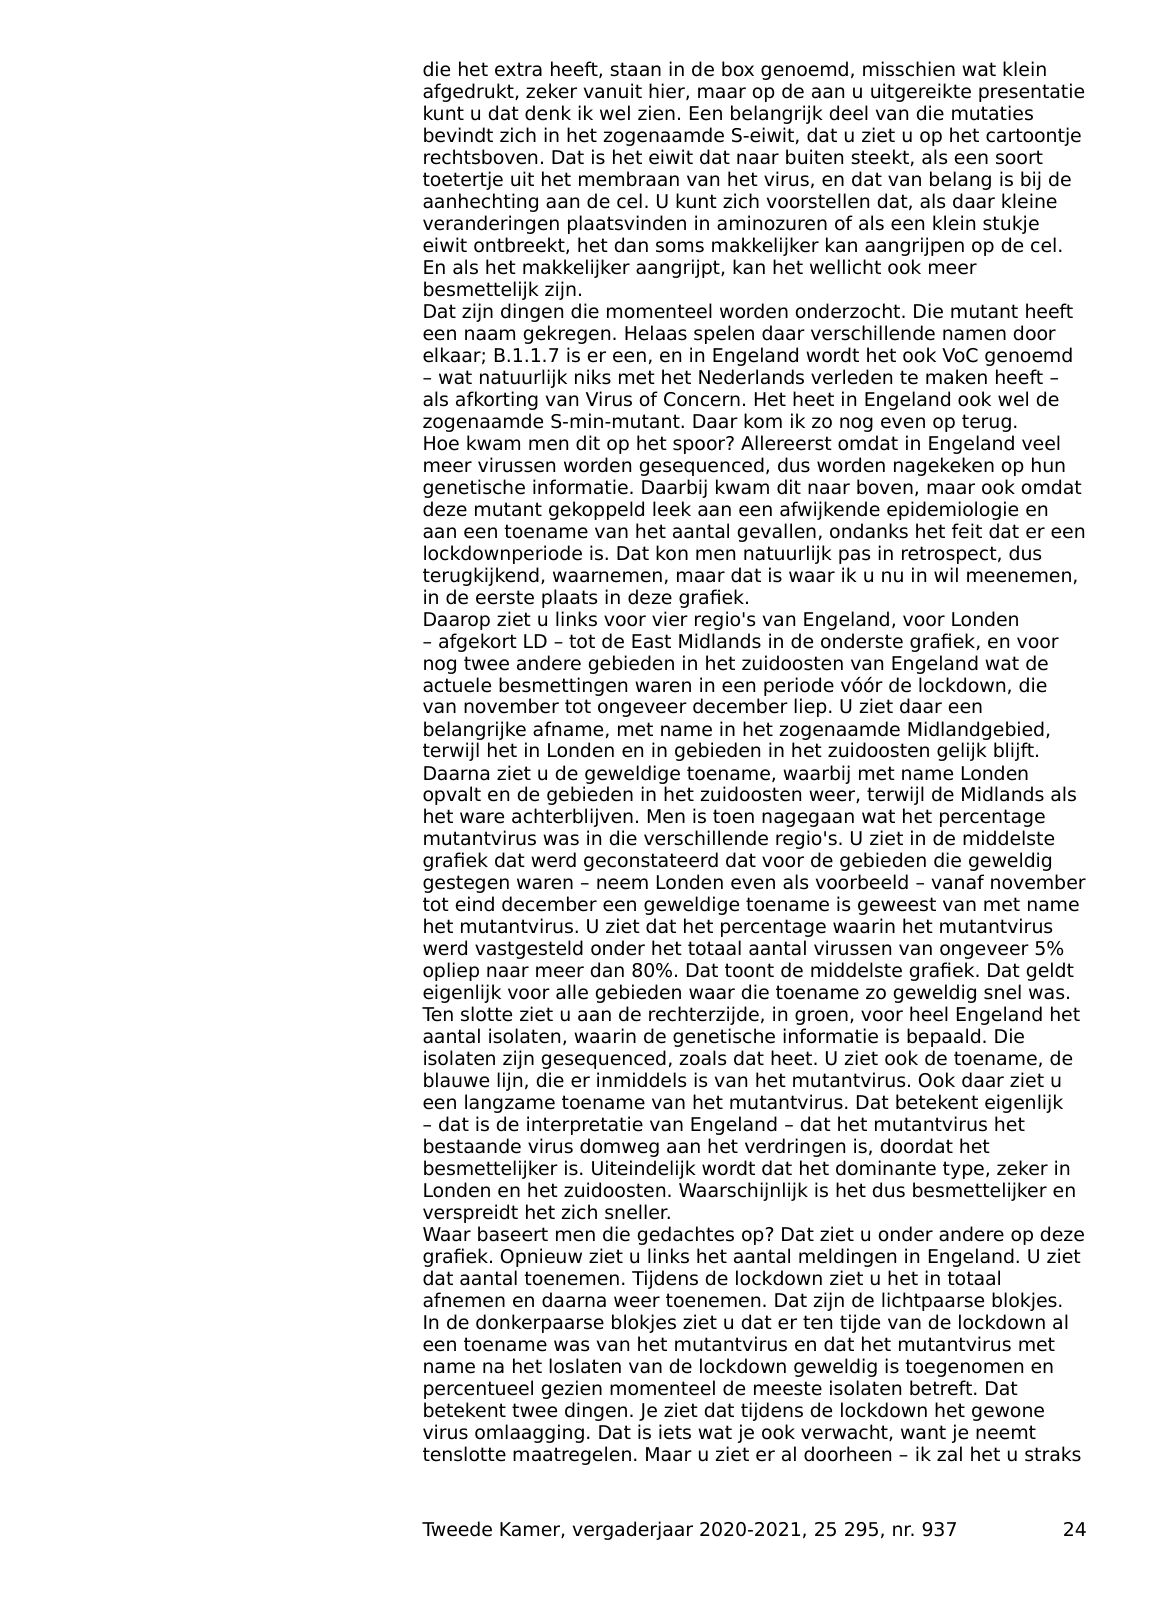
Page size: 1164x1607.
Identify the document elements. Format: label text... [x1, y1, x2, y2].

text Hoe kwam men dit op het spoor? Allereerst omdat in Engeland veel meer virussen worden gesequenced, dus worden nagekeken op hun genetische informatie. Daarbij kwam dit naar boven, maar ook omdat deze mutant gekoppeld leek aan een afwijkende epidemiologie en aan een toename van het aantal gevallen, ondanks het feit dat er een lockdownperiode is. Dat kon men natuurlijk pas in retrospect, dus terugkijkend, waarnemen, maar dat is waar ik u nu in wil meenemen, in de eerste plaats in deze grafiek. [422, 433, 1087, 608]
text Ten slotte ziet u aan de rechterzijde, in groen, voor heel Engeland het aantal isolaten, waarin de genetische informatie is bepaald. Die isolaten zijn gesequenced, zoals dat heet. U ziet ook de toename, de blauwe lijn, die er inmiddels is van het mutantvirus. Ook daar ziet u een langzame toename van het mutantvirus. Dat betekent eigenlijk – dat is de interpretatie van Engeland – dat het mutantvirus het bestaande virus domweg aan het verdringen is, doordat het besmettelijker is. Uiteindelijk wordt dat het dominante type, zeker in Londen en het zuidoosten. Waarschijnlijk is het dus besmettelijker en verspreidt het zich sneller. [422, 1004, 1087, 1224]
text Dat zijn dingen die momenteel worden onderzocht. Die mutant heeft een naam gekregen. Helaas spelen daar verschillende namen door elkaar; B.1.1.7 is er een, en in Engeland wordt het ook VoC genoemd – wat natuurlijk niks met het Nederlands verleden te maken heeft – als afkorting van Virus of Concern. Het heet in Engeland ook wel de zogenaamde S-min-mutant. Daar kom ik zo nog even op terug. [422, 301, 1087, 433]
text Waar baseert men die gedachtes op? Dat ziet u onder andere op deze grafiek. Opnieuw ziet u links het aantal meldingen in Engeland. U ziet dat aantal toenemen. Tijdens de lockdown ziet u het in totaal afnemen en daarna weer toenemen. Dat zijn de lichtpaarse blokjes. In de donkerpaarse blokjes ziet u dat er ten tijde van de lockdown al een toename was van het mutantvirus en dat het mutantvirus met name na het loslaten van de lockdown geweldig is toegenomen en percentueel gezien momenteel de meeste isolaten betreft. Dat betekent twee dingen. Je ziet dat tijdens de lockdown het gewone virus omlaagging. Dat is iets wat je ook verwacht, want je neemt tenslotte maatregelen. Maar u ziet er al doorheen – ik zal het u straks [422, 1224, 1087, 1466]
text die het extra heeft, staan in de box genoemd, misschien wat klein afgedrukt, zeker vanuit hier, maar op de aan u uitgereikte presentatie kunt u dat denk ik wel zien. Een belangrijk deel van die mutaties bevindt zich in het zogenaamde S-eiwit, dat u ziet u op het cartoontje rechtsboven. Dat is het eiwit dat naar buiten steekt, als een soort toetertje uit het membraan van het virus, en dat van belang is bij de aanhechting aan de cel. U kunt zich voorstellen dat, als daar kleine veranderingen plaatsvinden in aminozuren of als een klein stukje eiwit ontbreekt, het dan soms makkelijker kan aangrijpen op de cel. En als het makkelijker aangrijpt, kan het wellicht ook meer besmettelijk zijn. [422, 59, 1087, 301]
text Daarop ziet u links voor vier regio's van Engeland, voor Londen – afgekort LD – tot de East Midlands in de onderste grafiek, en voor nog twee andere gebieden in het zuidoosten van Engeland wat de actuele besmettingen waren in een periode vóór de lockdown, die van november tot ongeveer december liep. U ziet daar een belangrijke afname, met name in het zogenaamde Midlandgebied, terwijl het in Londen en in gebieden in het zuidoosten gelijk blijft. Daarna ziet u de geweldige toename, waarbij met name Londen opvalt en de gebieden in het zuidoosten weer, terwijl de Midlands als het ware achterblijven. Men is toen nagegaan wat het percentage mutantvirus was in die verschillende regio's. U ziet in de middelste grafiek dat werd geconstateerd dat voor de gebieden die geweldig gestegen waren – neem Londen even als voorbeeld – vanaf november tot eind december een geweldige toename is geweest van met name het mutantvirus. U ziet dat het percentage waarin het mutantvirus werd vastgesteld onder het totaal aantal virussen van ongeveer 5% opliep naar meer dan 80%. Dat toont de middelste grafiek. Dat geldt eigenlijk voor alle gebieden waar die toename zo geweldig snel was. [422, 608, 1087, 1004]
